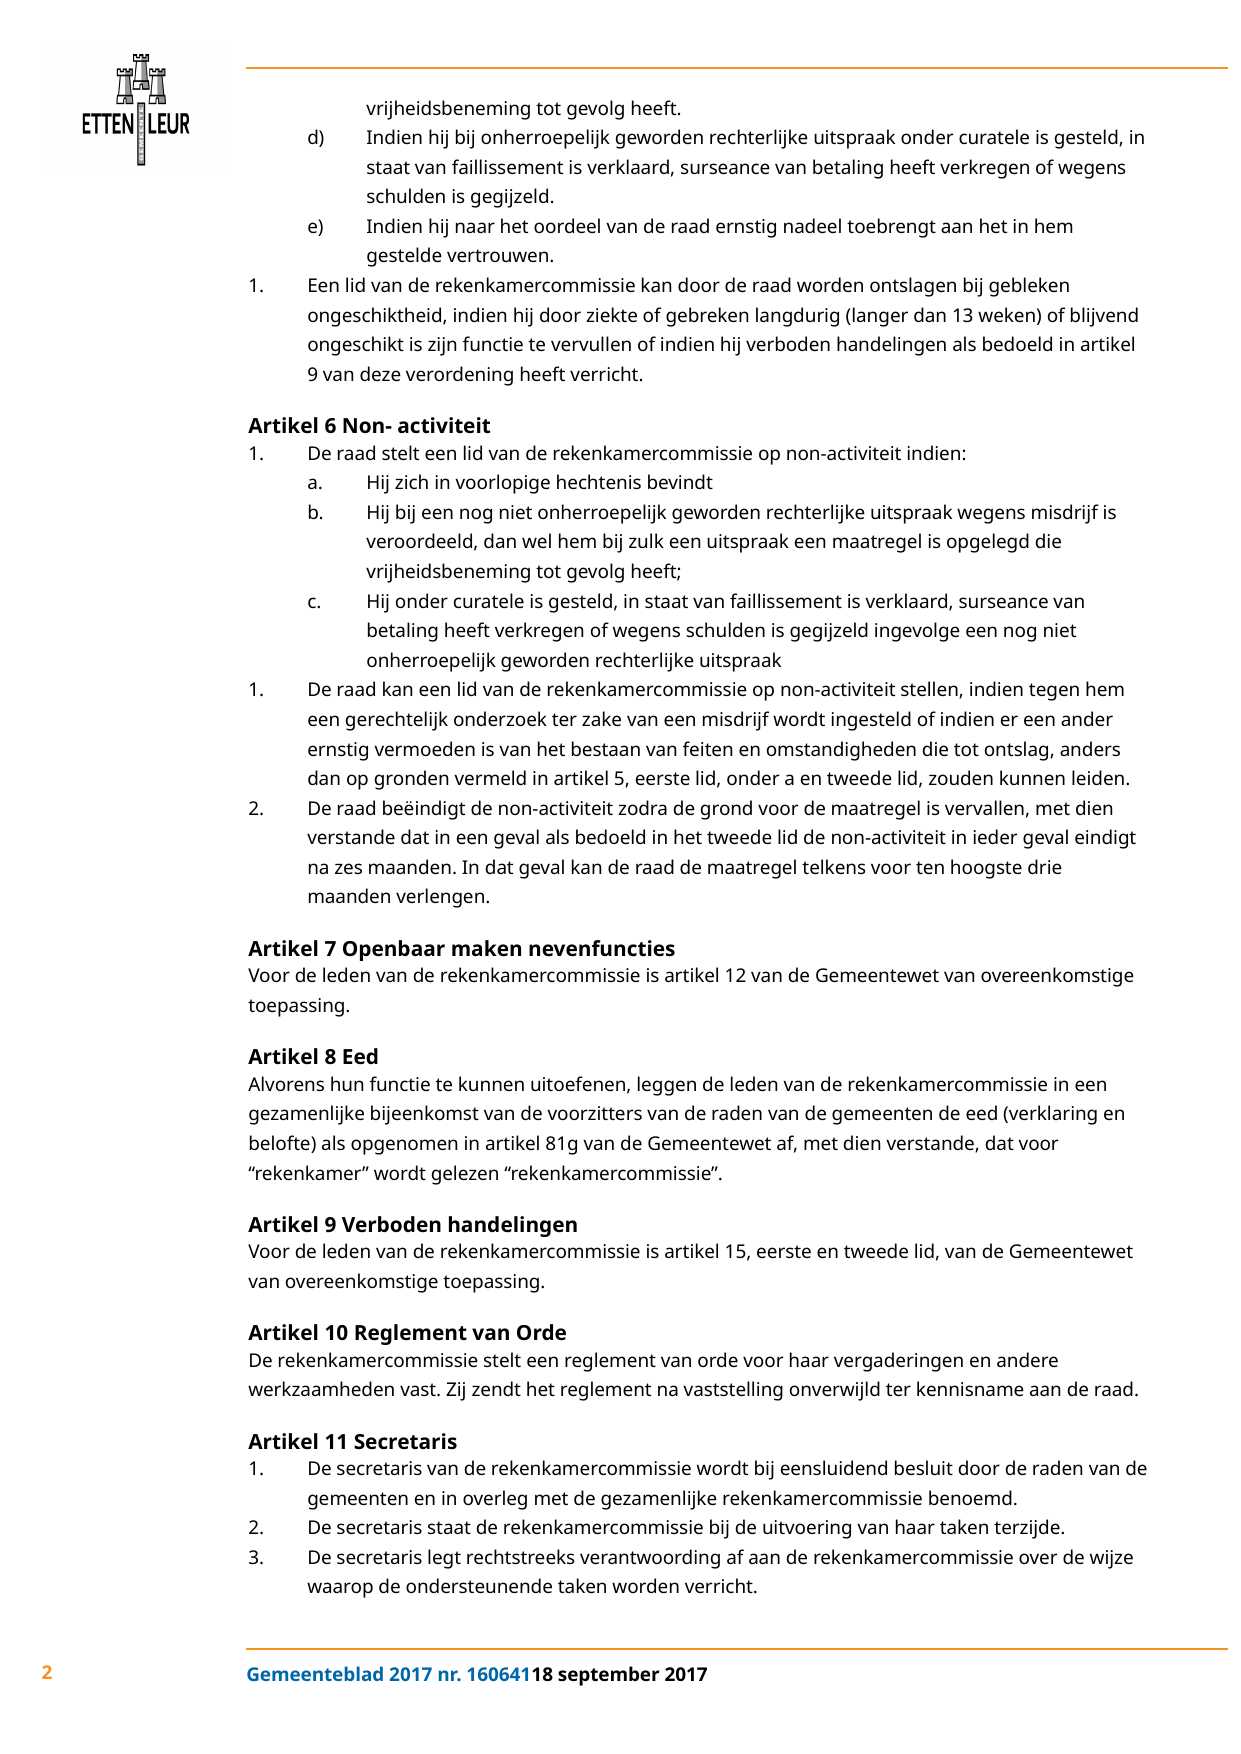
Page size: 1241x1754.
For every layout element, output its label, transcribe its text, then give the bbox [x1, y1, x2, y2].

text Voor de leden van de rekenkamercommissie is artikel 12 van de Gemeentewet van overeenkomstige toepassing. [248, 962, 1152, 1018]
list vrijheidsbeneming tot gevolg heeft. [307, 95, 1152, 121]
text De rekenkamercommissie stelt een reglement van orde voor haar vergaderingen en andere werkzaamheden vast. Zij zendt het reglement na vaststelling onverwijld ter kennisname aan de raad. [248, 1347, 1152, 1402]
text Artikel 10 Reglement van Orde [248, 1318, 1152, 1347]
list Hij onder curatele is gesteld, in staat van faillissement is verklaard, surseance van betaling heeft verkregen of wegens schulden is gegijzeld ingevolge een nog niet onherroepelijk geworden rechterlijke uitspraak [307, 588, 1152, 673]
text Artikel 7 Openbaar maken nevenfuncties [248, 934, 1152, 962]
list De raad beëindigt de non-activiteit zodra de grond voor de maatregel is vervallen, met dien verstande dat in een geval als bedoeld in het tweede lid de non-activiteit in ieder geval eindigt na zes maanden. In dat geval kan de raad de maatregel telkens voor ten hoogste drie maanden verlengen. [248, 795, 1152, 909]
list Hij bij een nog niet onherroepelijk geworden rechterlijke uitspraak wegens misdrijf is veroordeeld, dan wel hem bij zulk een uitspraak een maatregel is opgelegd die vrijheidsbeneming tot gevolg heeft; [307, 499, 1152, 584]
picture [41, 47, 231, 172]
text Alvorens hun functie te kunnen uitoefenen, leggen de leden van de rekenkamercommissie in een gezamenlijke bijeenkomst van de voorzitters van de raden van de gemeenten de eed (verklaring en belofte) als opgenomen in artikel 81g van de Gemeentewet af, met dien verstande, dat voor “rekenkamer” wordt gelezen “rekenkamercommissie”. [248, 1071, 1152, 1185]
text Artikel 11 Secretaris [248, 1427, 1152, 1455]
list Hij zich in voorlopige hechtenis bevindt [307, 469, 1152, 495]
list Indien hij naar het oordeel van de raad ernstig nadeel toebrengt aan het in hem gestelde vertrouwen. [307, 213, 1152, 268]
list De secretaris van de rekenkamercommissie wordt bij eensluidend besluit door de raden van de gemeenten en in overleg met de gezamenlijke rekenkamercommissie benoemd. [248, 1455, 1152, 1511]
text Artikel 9 Verboden handelingen [248, 1210, 1152, 1238]
text Artikel 6 Non- activiteit [248, 411, 1152, 440]
text Voor de leden van de rekenkamercommissie is artikel 15, eerste en tweede lid, van de Gemeentewet van overeenkomstige toepassing. [248, 1238, 1152, 1294]
list De secretaris legt rechtstreeks verantwoording af aan de rekenkamercommissie over de wijze waarop de ondersteunende taken worden verricht. [248, 1544, 1152, 1599]
list De secretaris staat de rekenkamercommissie bij de uitvoering van haar taken terzijde. [248, 1514, 1152, 1540]
list Een lid van de rekenkamercommissie kan door de raad worden ontslagen bij gebleken ongeschiktheid, indien hij door ziekte of gebreken langdurig (langer dan 13 weken) of blijvend ongeschikt is zijn functie te vervullen of indien hij verboden handelingen als bedoeld in artikel 9 van deze verordening heeft verricht. [248, 272, 1152, 387]
list De raad stelt een lid van de rekenkamercommissie op non-activiteit indien: [248, 440, 1152, 466]
list Indien hij bij onherroepelijk geworden rechterlijke uitspraak onder curatele is gesteld, in staat van faillissement is verklaard, surseance van betaling heeft verkregen of wegens schulden is gegijzeld. [307, 124, 1152, 209]
list De raad kan een lid van de rekenkamercommissie op non-activiteit stellen, indien tegen hem een gerechtelijk onderzoek ter zake van een misdrijf wordt ingesteld of indien er een ander ernstig vermoeden is van het bestaan van feiten en omstandigheden die tot ontslag, anders dan op gronden vermeld in artikel 5, eerste lid, onder a en tweede lid, zouden kunnen leiden. [248, 677, 1152, 791]
text Artikel 8 Eed [248, 1042, 1152, 1071]
